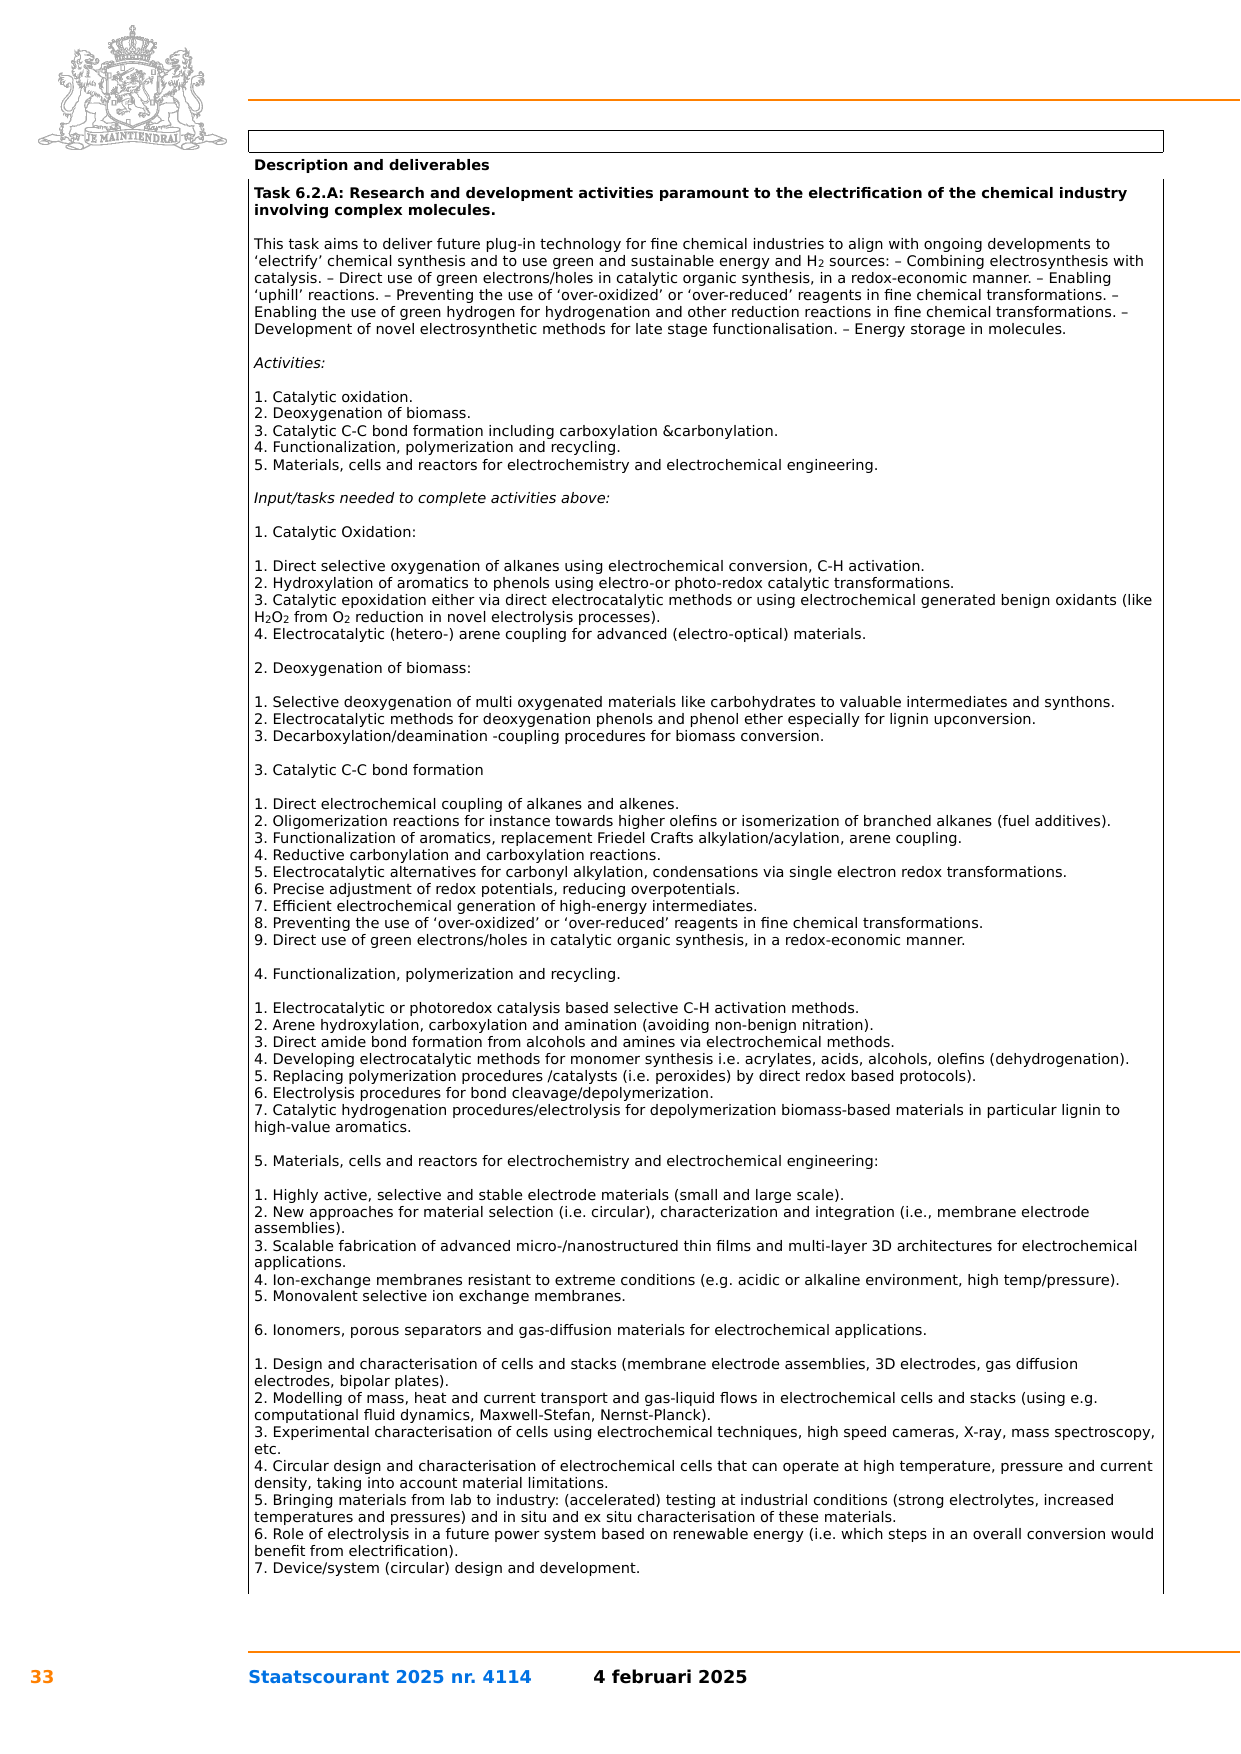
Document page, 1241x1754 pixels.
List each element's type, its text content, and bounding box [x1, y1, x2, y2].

table_cell [249, 131, 1163, 152]
table_cell 1. Highly active, selective and stable electrode materials (small and large scale). [249, 1186, 1163, 1203]
table_cell 2. Modelling of mass, heat and current transport and gas-liquid flows in electrochemical cells and stacks (using e.g. computational fluid dynamics, Maxwell-Stefan, Nernst-Planck). [249, 1390, 1163, 1424]
table_cell 2. New approaches for material selection (i.e. circular), characterization and integration (i.e., membrane electrode assemblies). [249, 1204, 1163, 1237]
table_cell 7. Catalytic hydrogenation procedures/electrolysis for depolymerization biomass-based materials in particular lignin to high-value aromatics. [249, 1102, 1163, 1136]
table_cell 3. Catalytic C-C bond formation including carboxylation &carbonylation. [249, 423, 1163, 439]
table_cell [249, 1339, 1163, 1356]
table_cell Input/tasks needed to complete activities above: [249, 490, 1163, 507]
table_cell [249, 219, 1163, 236]
table_cell 3. Scalable fabrication of advanced micro-/nanostructured thin films and multi-layer 3D architectures for electrochemical applications. [249, 1238, 1163, 1271]
table_cell 4. Circular design and characterisation of electrochemical cells that can operate at high temperature, pressure and current density, taking into account material limitations. [249, 1458, 1163, 1492]
table_cell 3. Catalytic epoxidation either via direct electrocatalytic methods or using electrochemical generated benign oxidants (like H2O2 from O2 reduction in novel electrolysis processes). [249, 592, 1163, 626]
table_cell [249, 983, 1163, 1000]
table_cell 2. Deoxygenation of biomass: [249, 660, 1163, 677]
table_cell [249, 1170, 1163, 1186]
table_cell 1. Design and characterisation of cells and stacks (membrane electrode assemblies, 3D electrodes, gas diffusion electrodes, bipolar plates). [249, 1356, 1163, 1390]
table_cell 5. Replacing polymerization procedures /catalysts (i.e. peroxides) by direct redox based protocols). [249, 1068, 1163, 1084]
table_cell [249, 1305, 1163, 1322]
table_cell 5. Bringing materials from lab to industry: (accelerated) testing at industrial conditions (strong electrolytes, increased temperatures and pressures) and in situ and ex situ characterisation of these materials. [249, 1492, 1163, 1526]
table_cell 1. Direct electrochemical coupling of alkanes and alkenes. [249, 796, 1163, 813]
table_cell 9. Direct use of green electrons/holes in catalytic organic synthesis, in a redox-economic manner. [249, 932, 1163, 949]
table_cell [249, 643, 1163, 660]
table_cell 2. Arene hydroxylation, carboxylation and amination (avoiding non-benign nitration). [249, 1017, 1163, 1034]
table_cell [249, 1577, 1163, 1594]
picture [38, 25, 227, 150]
table_cell [249, 507, 1163, 524]
table_cell 3. Decarboxylation/deamination -coupling procedures for biomass conversion. [249, 728, 1163, 745]
table_cell 3. Experimental characterisation of cells using electrochemical techniques, high speed cameras, X-ray, mass spectroscopy, etc. [249, 1424, 1163, 1458]
table_cell 4. Ion-exchange membranes resistant to extreme conditions (e.g. acidic or alkaline environment, high temp/pressure). [249, 1271, 1163, 1288]
table_cell 4. Functionalization, polymerization and recycling. [249, 966, 1163, 983]
table_cell [249, 1136, 1163, 1152]
table_cell 5. Electrocatalytic alternatives for carbonyl alkylation, condensations via single electron redox transformations. [249, 864, 1163, 881]
table_cell 3. Catalytic C-C bond formation [249, 762, 1163, 779]
table_cell [249, 779, 1163, 796]
table_cell 5. Monovalent selective ion exchange membranes. [249, 1288, 1163, 1305]
table_cell 6. Role of electrolysis in a future power system based on renewable energy (i.e. which steps in an overall conversion would benefit from electrification). [249, 1526, 1163, 1560]
table_cell 4. Electrocatalytic (hetero-) arene coupling for advanced (electro-optical) materials. [249, 626, 1163, 643]
table_cell [249, 541, 1163, 558]
table_cell 1. Catalytic oxidation. [249, 389, 1163, 405]
table_cell 7. Efficient electrochemical generation of high-energy intermediates. [249, 898, 1163, 915]
table_cell [249, 473, 1163, 490]
table_cell 5. Materials, cells and reactors for electrochemistry and electrochemical engineering. [249, 456, 1163, 473]
table_cell 7. Device/system (circular) design and development. [249, 1560, 1163, 1577]
table_cell 5. Materials, cells and reactors for electrochemistry and electrochemical engineering: [249, 1153, 1163, 1169]
table_cell 1. Selective deoxygenation of multi oxygenated materials like carbohydrates to valuable intermediates and synthons. [249, 694, 1163, 711]
table_cell [249, 371, 1163, 388]
table_cell 4. Functionalization, polymerization and recycling. [249, 439, 1163, 456]
table_cell Task 6.2.A: Research and development activities paramount to the electrification of the chemical industry involving complex molecules. [249, 180, 1163, 219]
table_cell [249, 745, 1163, 762]
table_cell 2. Hydroxylation of aromatics to phenols using electro-or photo-redox catalytic transformations. [249, 575, 1163, 592]
table_cell [249, 338, 1163, 354]
table_cell 8. Preventing the use of ‘over-oxidized’ or ‘over-reduced’ reagents in fine chemical transformations. [249, 915, 1163, 932]
table_cell Description and deliverables [249, 153, 1163, 179]
table_cell 4. Reductive carbonylation and carboxylation reactions. [249, 847, 1163, 864]
table_cell 2. Oligomerization reactions for instance towards higher olefins or isomerization of branched alkanes (fuel additives). [249, 813, 1163, 830]
table_cell 6. Ionomers, porous separators and gas-diffusion materials for electrochemical applications. [249, 1322, 1163, 1339]
table_cell 2. Electrocatalytic methods for deoxygenation phenols and phenol ether especially for lignin upconversion. [249, 711, 1163, 728]
table_cell This task aims to deliver future plug-in technology for fine chemical industries to align with ongoing developments to ‘electrify’ chemical synthesis and to use green and sustainable energy and H2 sources: – Combining electrosynthesis with catalysis. – Direct use of green electrons/holes in catalytic organic synthesis, in a redox-economic manner. – Enabling ‘uphill’ reactions. – Preventing the use of ‘over-oxidized’ or ‘over-reduced’ reagents in fine chemical transformations. – Enabling the use of green hydrogen for hydrogenation and other reduction reactions in fine chemical transformations. – Development of novel electrosynthetic methods for late stage functionalisation. – Energy storage in molecules. [249, 236, 1163, 337]
table_cell [249, 949, 1163, 966]
table_cell [249, 677, 1163, 694]
table_cell 3. Functionalization of aromatics, replacement Friedel Crafts alkylation/acylation, arene coupling. [249, 830, 1163, 847]
table_cell 1. Catalytic Oxidation: [249, 524, 1163, 541]
table_cell 6. Precise adjustment of redox potentials, reducing overpotentials. [249, 881, 1163, 898]
table_cell Activities: [249, 355, 1163, 371]
table_cell 1. Direct selective oxygenation of alkanes using electrochemical conversion, C-H activation. [249, 558, 1163, 575]
table_cell 4. Developing electrocatalytic methods for monomer synthesis i.e. acrylates, acids, alcohols, olefins (dehydrogenation). [249, 1051, 1163, 1068]
table_cell 1. Electrocatalytic or photoredox catalysis based selective C-H activation methods. [249, 1000, 1163, 1017]
table_cell 6. Electrolysis procedures for bond cleavage/depolymerization. [249, 1085, 1163, 1102]
table_cell 2. Deoxygenation of biomass. [249, 405, 1163, 422]
table_cell 3. Direct amide bond formation from alcohols and amines via electrochemical methods. [249, 1034, 1163, 1051]
